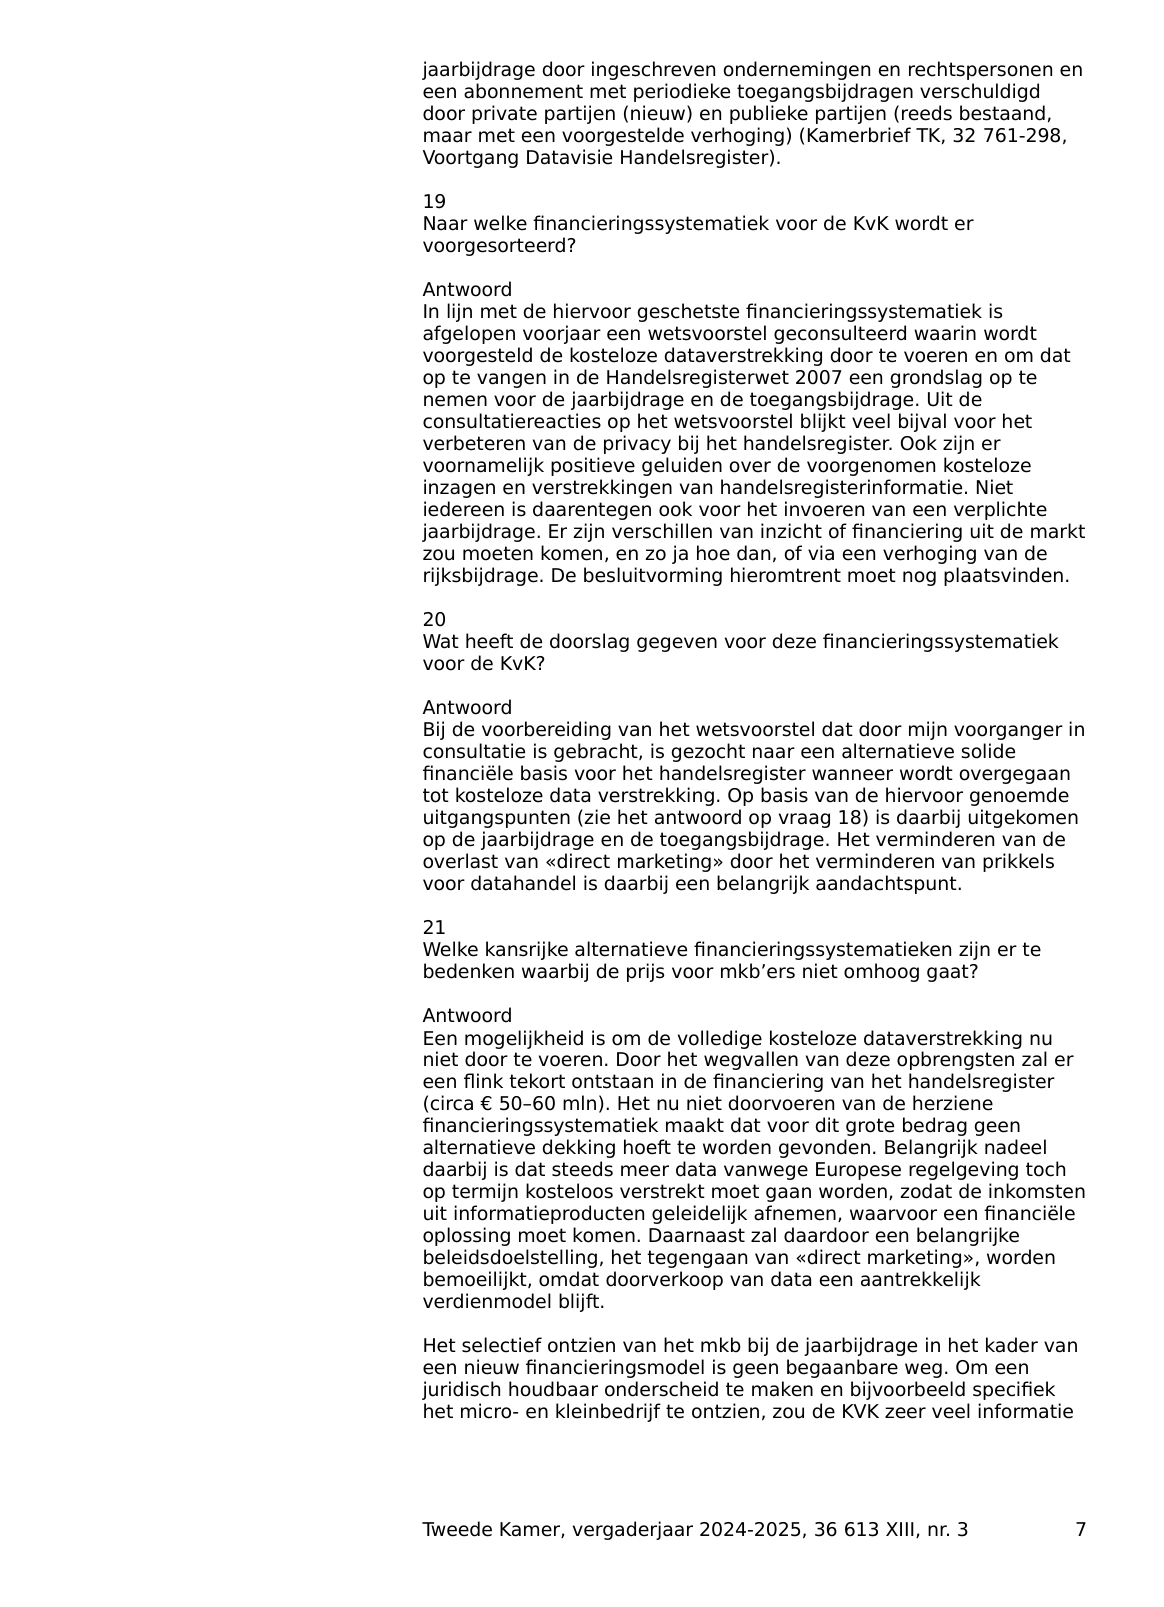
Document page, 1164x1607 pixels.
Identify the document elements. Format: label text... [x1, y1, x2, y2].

text Naar welke financieringssystematiek voor de KvK wordt er voorgesorteerd? [422, 213, 1087, 257]
text In lijn met de hiervoor geschetste financieringssystematiek is afgelopen voorjaar een wetsvoorstel geconsulteerd waarin wordt voorgesteld de kosteloze dataverstrekking door te voeren en om dat op te vangen in de Handelsregisterwet 2007 een grondslag op te nemen voor de jaarbijdrage en de toegangsbijdrage. Uit de consultatiereacties op het wetsvoorstel blijkt veel bijval voor het verbeteren van de privacy bij het handelsregister. Ook zijn er voornamelijk positieve geluiden over de voorgenomen kosteloze inzagen en verstrekkingen van handelsregisterinformatie. Niet iedereen is daarentegen ook voor het invoeren van een verplichte jaarbijdrage. Er zijn verschillen van inzicht of financiering uit de markt zou moeten komen, en zo ja hoe dan, of via een verhoging van de rijksbijdrage. De besluitvorming hieromtrent moet nog plaatsvinden. [422, 301, 1087, 587]
text Antwoord [422, 1005, 1087, 1027]
text 19 [422, 191, 1087, 213]
text Wat heeft de doorslag gegeven voor deze financieringssystematiek voor de KvK? [422, 631, 1087, 675]
text Het selectief ontzien van het mkb bij de jaarbijdrage in het kader van een nieuw financieringsmodel is geen begaanbare weg. Om een juridisch houdbaar onderscheid te maken en bijvoorbeeld specifiek het micro- en kleinbedrijf te ontzien, zou de KVK zeer veel informatie [422, 1335, 1087, 1423]
text Antwoord [422, 697, 1087, 719]
text jaarbijdrage door ingeschreven ondernemingen en rechtspersonen en een abonnement met periodieke toegangsbijdragen verschuldigd door private partijen (nieuw) en publieke partijen (reeds bestaand, maar met een voorgestelde verhoging) (Kamerbrief TK, 32 761-298, Voortgang Datavisie Handelsregister). [422, 59, 1087, 169]
text Welke kansrijke alternatieve financieringssystematieken zijn er te bedenken waarbij de prijs voor mkb’ers niet omhoog gaat? [422, 939, 1087, 983]
text 21 [422, 917, 1087, 939]
text 20 [422, 609, 1087, 631]
text Een mogelijkheid is om de volledige kosteloze dataverstrekking nu niet door te voeren. Door het wegvallen van deze opbrengsten zal er een flink tekort ontstaan in de financiering van het handelsregister (circa € 50–60 mln). Het nu niet doorvoeren van de herziene financieringssystematiek maakt dat voor dit grote bedrag geen alternatieve dekking hoeft te worden gevonden. Belangrijk nadeel daarbij is dat steeds meer data vanwege Europese regelgeving toch op termijn kosteloos verstrekt moet gaan worden, zodat de inkomsten uit informatieproducten geleidelijk afnemen, waarvoor een financiële oplossing moet komen. Daarnaast zal daardoor een belangrijke beleidsdoelstelling, het tegengaan van «direct marketing», worden bemoeilijkt, omdat doorverkoop van data een aantrekkelijk verdienmodel blijft. [422, 1027, 1087, 1313]
text Antwoord [422, 279, 1087, 301]
text Bij de voorbereiding van het wetsvoorstel dat door mijn voorganger in consultatie is gebracht, is gezocht naar een alternatieve solide financiële basis voor het handelsregister wanneer wordt overgegaan tot kosteloze data verstrekking. Op basis van de hiervoor genoemde uitgangspunten (zie het antwoord op vraag 18) is daarbij uitgekomen op de jaarbijdrage en de toegangsbijdrage. Het verminderen van de overlast van «direct marketing» door het verminderen van prikkels voor datahandel is daarbij een belangrijk aandachtspunt. [422, 719, 1087, 895]
